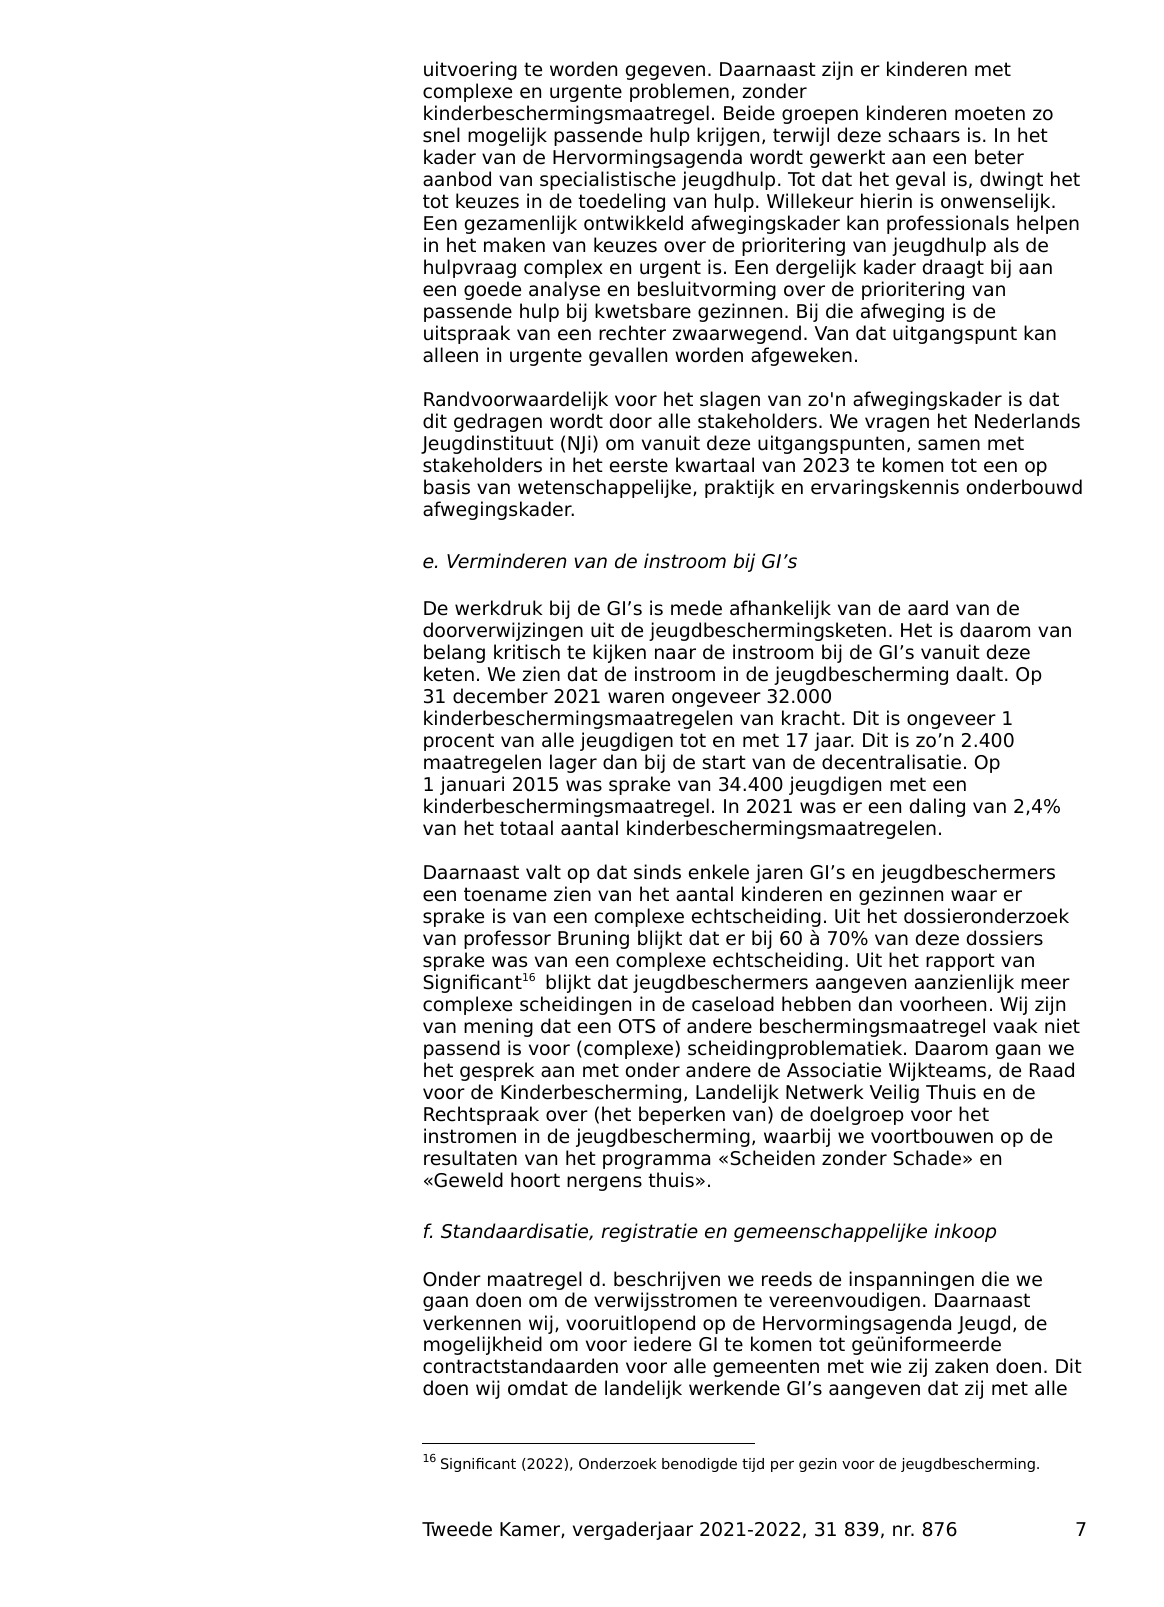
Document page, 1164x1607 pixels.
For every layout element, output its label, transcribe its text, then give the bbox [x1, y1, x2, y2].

text Onder maatregel d. beschrijven we reeds de inspanningen die we gaan doen om de verwijsstromen te vereenvoudigen. Daarnaast verkennen wij, vooruitlopend op de Hervormingsagenda Jeugd, de mogelijkheid om voor iedere GI te komen tot geüniformeerde contractstandaarden voor alle gemeenten met wie zij zaken doen. Dit doen wij omdat de landelijk werkende GI’s aangeven dat zij met alle [422, 1268, 1087, 1400]
subtitle f. Standaardisatie, registratie en gemeenschappelijke inkoop [422, 1221, 1087, 1243]
text uitvoering te worden gegeven. Daarnaast zijn er kinderen met complexe en urgente problemen, zonder kinderbeschermingsmaatregel. Beide groepen kinderen moeten zo snel mogelijk passende hulp krijgen, terwijl deze schaars is. In het kader van de Hervormingsagenda wordt gewerkt aan een beter aanbod van specialistische jeugdhulp. Tot dat het geval is, dwingt het tot keuzes in de toedeling van hulp. Willekeur hierin is onwenselijk. Een gezamenlijk ontwikkeld afwegingskader kan professionals helpen in het maken van keuzes over de prioritering van jeugdhulp als de hulpvraag complex en urgent is. Een dergelijk kader draagt bij aan een goede analyse en besluitvorming over de prioritering van passende hulp bij kwetsbare gezinnen. Bij die afweging is de uitspraak van een rechter zwaarwegend. Van dat uitgangspunt kan alleen in urgente gevallen worden afgeweken. [422, 59, 1087, 367]
text Significant (2022), Onderzoek benodigde tijd per gezin voor de jeugdbescherming. [422, 1452, 1087, 1474]
subtitle e. Verminderen van de instroom bij GI’s [422, 551, 1087, 573]
text Randvoorwaardelijk voor het slagen van zo'n afwegingskader is dat dit gedragen wordt door alle stakeholders. We vragen het Nederlands Jeugdinstituut (NJi) om vanuit deze uitgangspunten, samen met stakeholders in het eerste kwartaal van 2023 te komen tot een op basis van wetenschappelijke, praktijk en ervaringskennis onderbouwd afwegingskader. [422, 389, 1087, 521]
text Daarnaast valt op dat sinds enkele jaren GI’s en jeugdbeschermers een toename zien van het aantal kinderen en gezinnen waar er sprake is van een complexe echtscheiding. Uit het dossieronderzoek van professor Bruning blijkt dat er bij 60 à 70% van deze dossiers sprake was van een complexe echtscheiding. Uit het rapport van Significant blijkt dat jeugdbeschermers aangeven aanzienlijk meer complexe scheidingen in de caseload hebben dan voorheen. Wij zijn van mening dat een OTS of andere beschermingsmaatregel vaak niet passend is voor (complexe) scheidingproblematiek. Daarom gaan we het gesprek aan met onder andere de Associatie Wijkteams, de Raad voor de Kinderbescherming, Landelijk Netwerk Veilig Thuis en de Rechtspraak over (het beperken van) de doelgroep voor het instromen in de jeugdbescherming, waarbij we voortbouwen op de resultaten van het programma «Scheiden zonder Schade» en «Geweld hoort nergens thuis». [422, 862, 1087, 1191]
text De werkdruk bij de GI’s is mede afhankelijk van de aard van de doorverwijzingen uit de jeugdbeschermingsketen. Het is daarom van belang kritisch te kijken naar de instroom bij de GI’s vanuit deze keten. We zien dat de instroom in de jeugdbescherming daalt. Op 31 december 2021 waren ongeveer 32.000 kinderbeschermingsmaatregelen van kracht. Dit is ongeveer 1 procent van alle jeugdigen tot en met 17 jaar. Dit is zo’n 2.400 maatregelen lager dan bij de start van de decentralisatie. Op 1 januari 2015 was sprake van 34.400 jeugdigen met een kinderbeschermingsmaatregel. In 2021 was er een daling van 2,4% van het totaal aantal kinderbeschermingsmaatregelen. [422, 598, 1087, 839]
